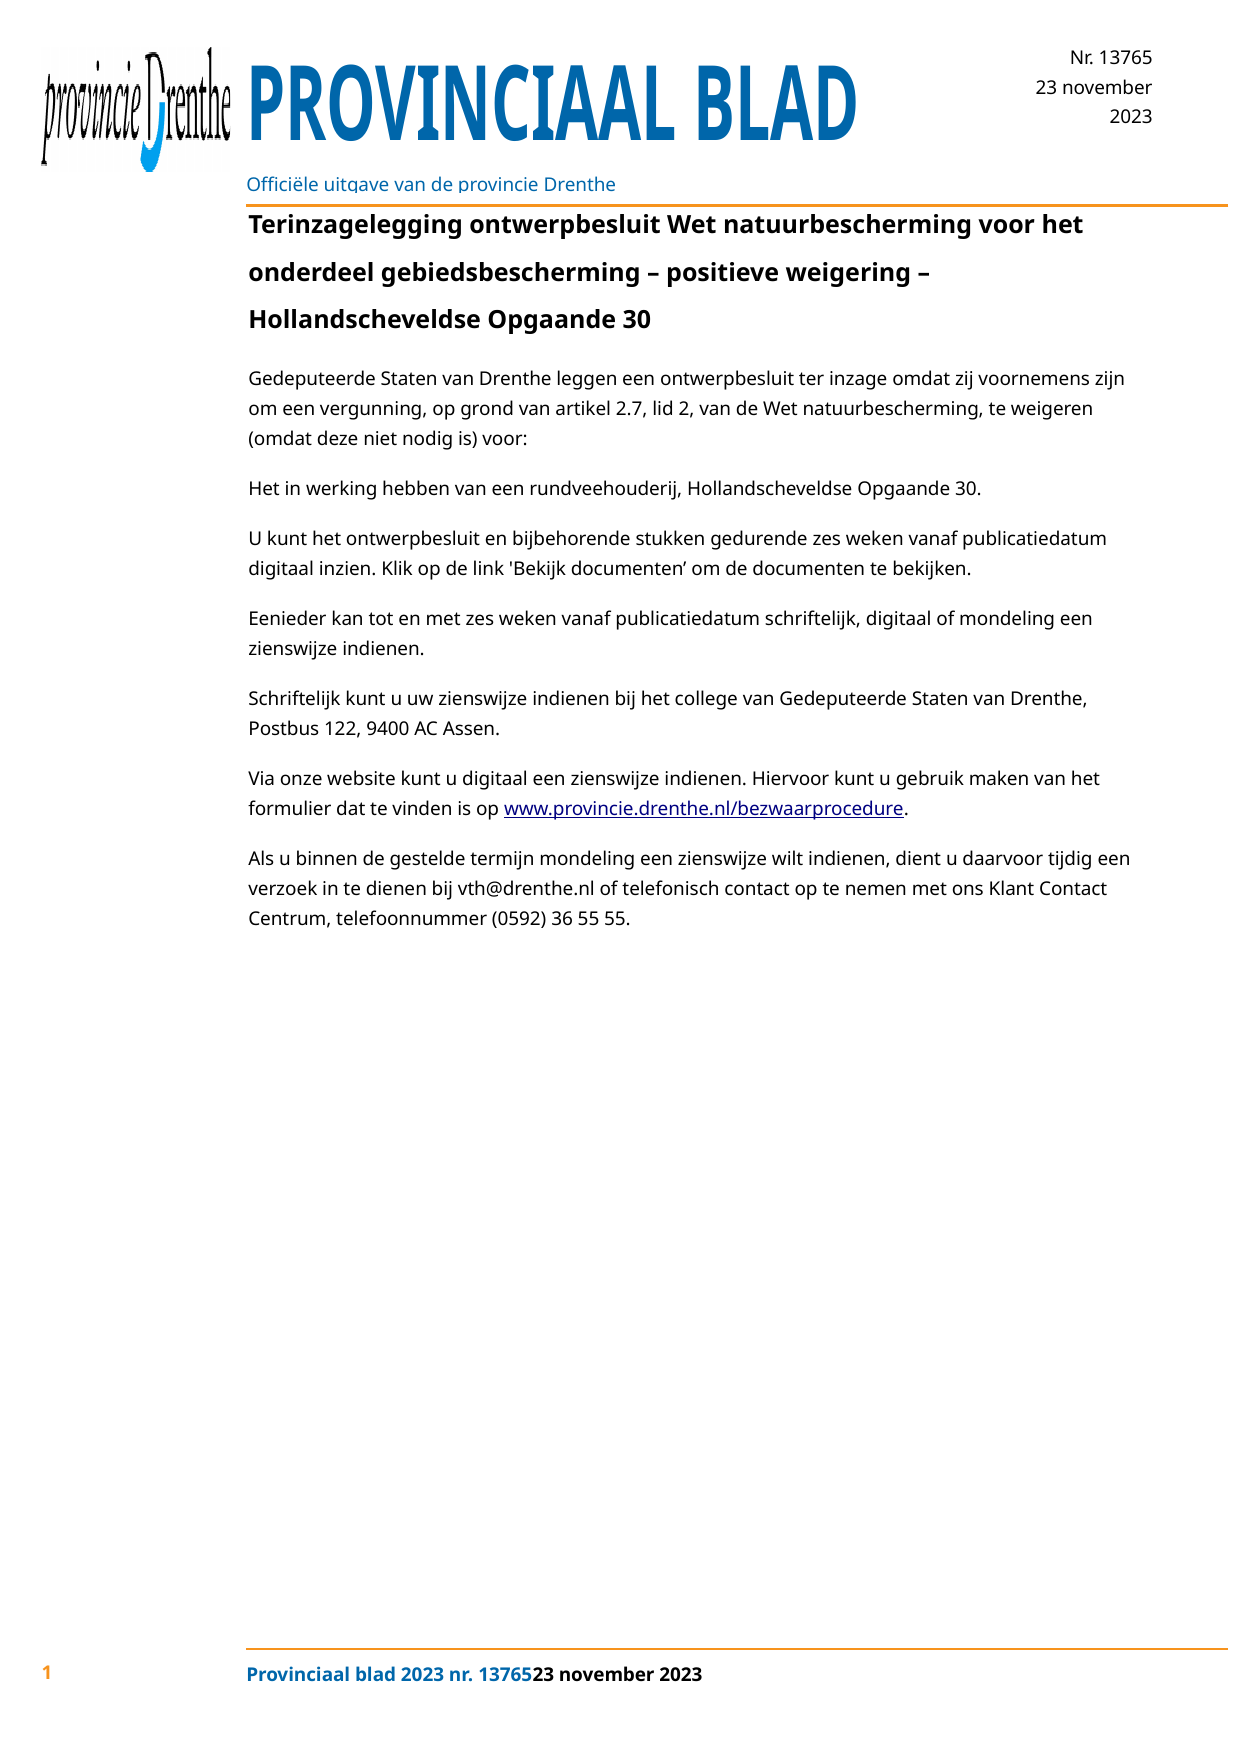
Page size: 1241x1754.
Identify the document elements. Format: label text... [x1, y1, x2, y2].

text Schriftelijk kunt u uw zienswijze indienen bij het college van Gedeputeerde Staten van Drenthe, Postbus 122, 9400 AC Assen. [248, 686, 1152, 741]
text Via onze website kunt u digitaal een zienswijze indienen. Hiervoor kunt u gebruik maken van het formulier dat te vinden is op www.provincie.drenthe.nl/bezwaarprocedure. [248, 766, 1152, 821]
text Het in werking hebben van een rundveehouderij, Hollandscheveldse Opgaande 30. [248, 475, 1152, 501]
text Als u binnen de gestelde termijn mondeling een zienswijze wilt indienen, dient u daarvoor tijdig een verzoek in te dienen bij vth@drenthe.nl of telefonisch contact op te nemen met ons Klant Contact Centrum, telefoonnummer (0592) 36 55 55. [248, 846, 1152, 930]
picture [41, 47, 231, 172]
text Terinzagelegging ontwerpbesluit Wet natuurbescherming voor het onderdeel gebiedsbescherming – positieve weigering – Hollandscheveldse Opgaande 30 [248, 207, 1152, 336]
text U kunt het ontwerpbesluit en bijbehorende stukken gedurende zes weken vanaf publicatiedatum digitaal inzien. Klik op de link 'Bekijk documenten’ om de documenten te bekijken. [248, 526, 1152, 581]
text Eenieder kan tot en met zes weken vanaf publicatiedatum schriftelijk, digitaal of mondeling een zienswijze indienen. [248, 606, 1152, 661]
text Gedeputeerde Staten van Drenthe leggen een ontwerpbesluit ter inzage omdat zij voornemens zijn om een vergunning, op grond van artikel 2.7, lid 2, van de Wet natuurbescherming, te weigeren (omdat deze niet nodig is) voor: [248, 366, 1152, 450]
